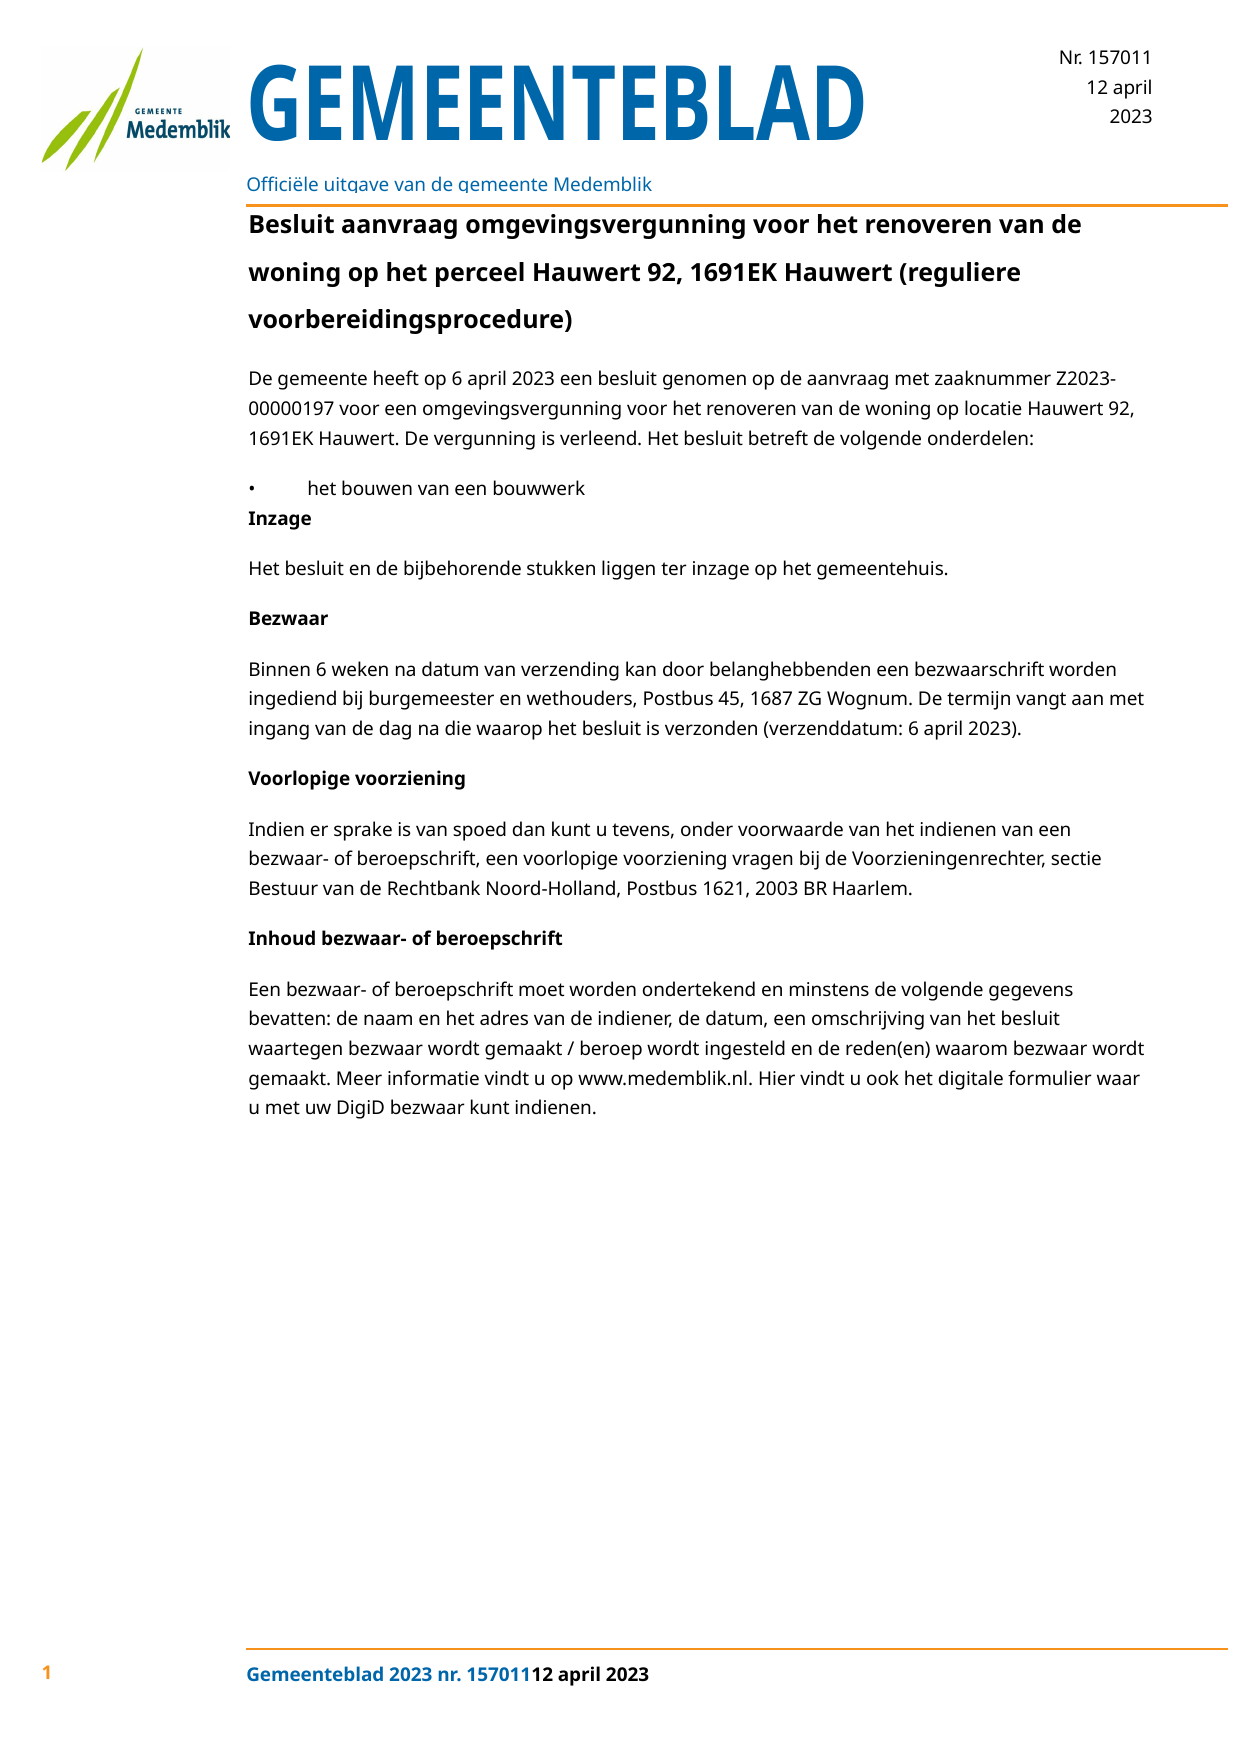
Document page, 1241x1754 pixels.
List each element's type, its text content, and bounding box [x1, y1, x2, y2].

list het bouwen van een bouwwerk [248, 475, 1152, 501]
text Inzage [248, 505, 1152, 530]
text Bezwaar [248, 606, 1152, 631]
text Inhoud bezwaar- of beroepschrift [248, 926, 1152, 951]
picture [41, 47, 231, 172]
text Binnen 6 weken na datum van verzending kan door belanghebbenden een bezwaarschrift worden ingediend bij burgemeester en wethouders, Postbus 45, 1687 ZG Wognum. De termijn vangt aan met ingang van de dag na die waarop het besluit is verzonden (verzenddatum: 6 april 2023). [248, 656, 1152, 741]
text Een bezwaar- of beroepschrift moet worden ondertekend en minstens de volgende gegevens bevatten: de naam en het adres van de indiener, de datum, een omschrijving van het besluit waartegen bezwaar wordt gemaakt / beroep wordt ingesteld en de reden(en) waarom bezwaar wordt gemaakt. Meer informatie vindt u op www.medemblik.nl. Hier vindt u ook het digitale formulier waar u met uw DigiD bezwaar kunt indienen. [248, 976, 1152, 1120]
text De gemeente heeft op 6 april 2023 een besluit genomen op de aanvraag met zaaknummer Z2023-00000197 voor een omgevingsvergunning voor het renoveren van de woning op locatie Hauwert 92, 1691EK Hauwert. De vergunning is verleend. Het besluit betreft de volgende onderdelen: [248, 366, 1152, 450]
text Besluit aanvraag omgevingsvergunning voor het renoveren van de woning op het perceel Hauwert 92, 1691EK Hauwert (reguliere voorbereidingsprocedure) [248, 207, 1152, 336]
text Indien er sprake is van spoed dan kunt u tevens, onder voorwaarde van het indienen van een bezwaar- of beroepschrift, een voorlopige voorziening vragen bij de Voorzieningenrechter, sectie Bestuur van de Rechtbank Noord-Holland, Postbus 1621, 2003 BR Haarlem. [248, 816, 1152, 901]
text Voorlopige voorziening [248, 766, 1152, 791]
text Het besluit en de bijbehorende stukken liggen ter inzage op het gemeentehuis. [248, 555, 1152, 581]
